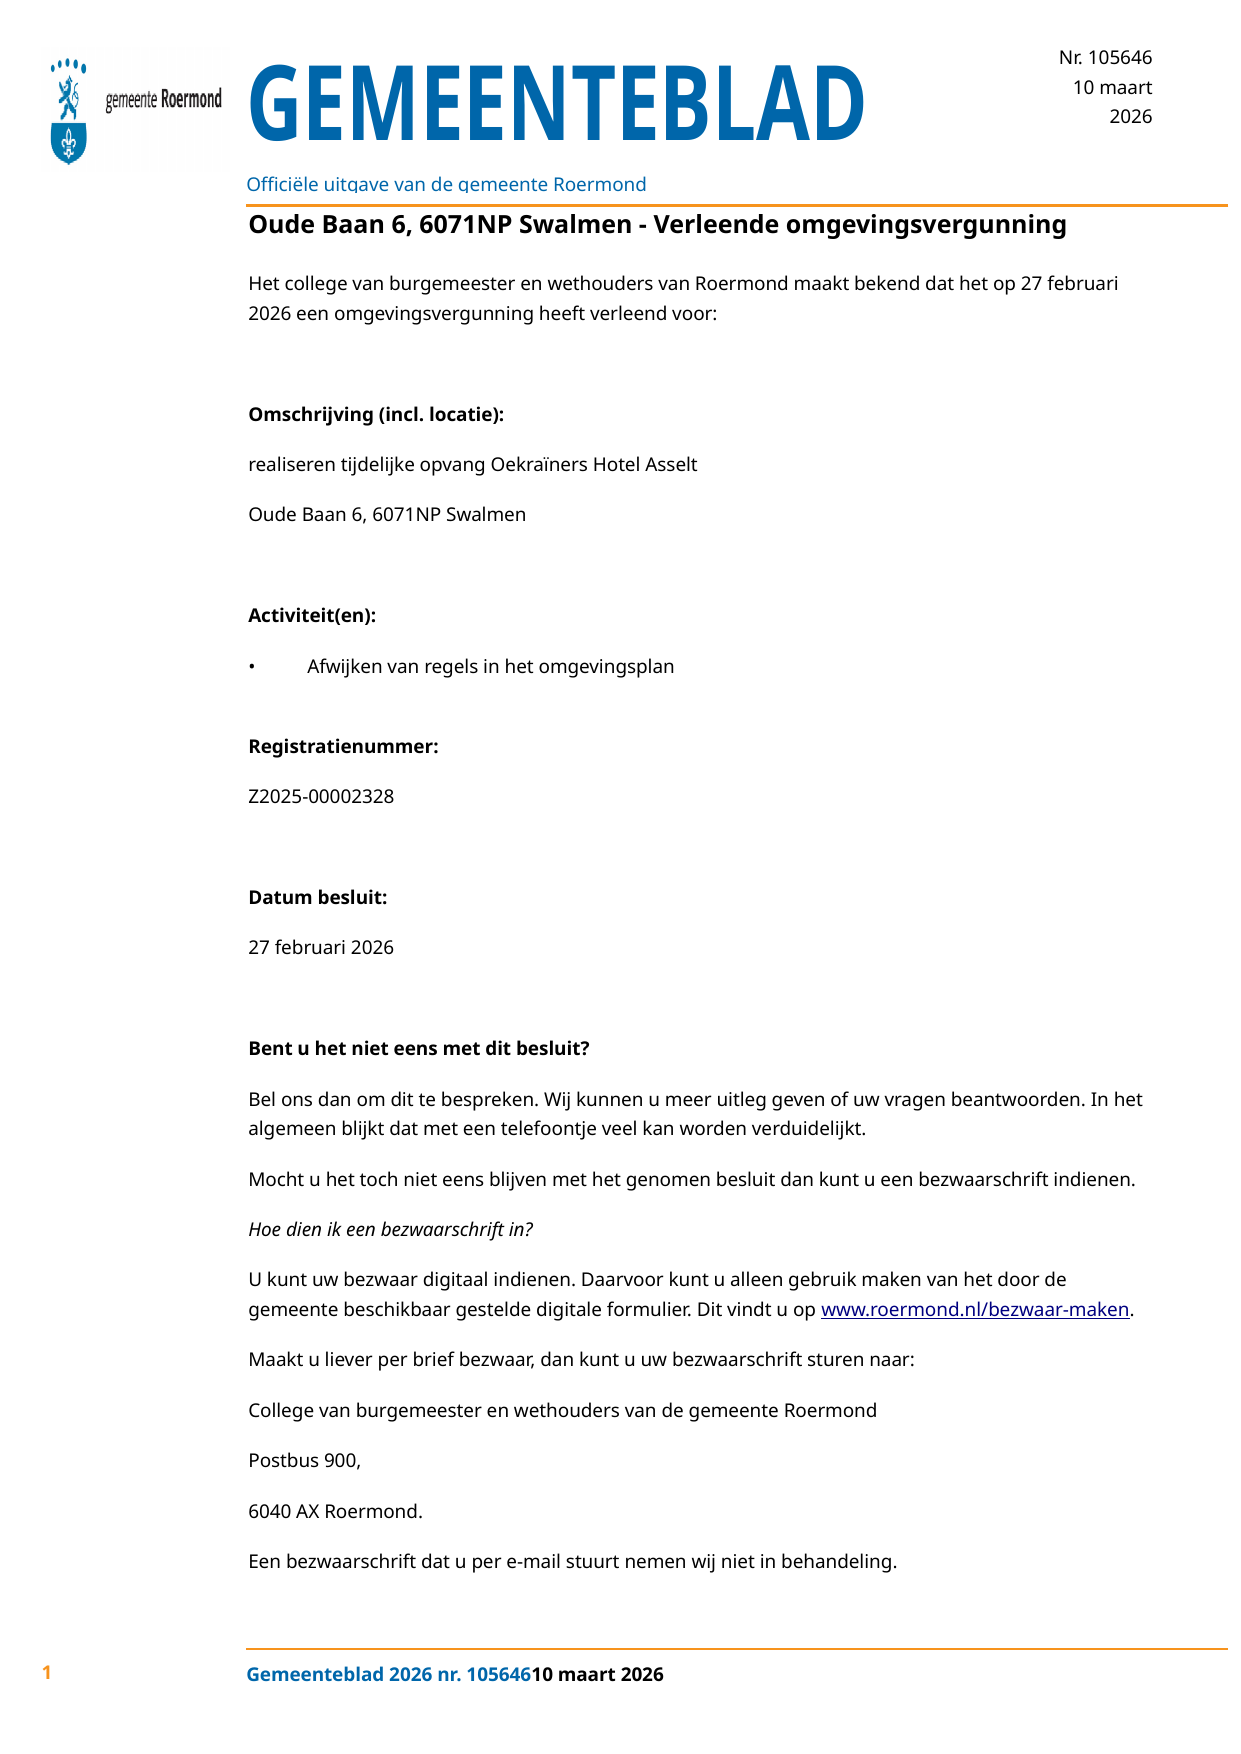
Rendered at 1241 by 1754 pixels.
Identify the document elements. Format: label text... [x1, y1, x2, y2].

text Maakt u liever per brief bezwaar, dan kunt u uw bezwaarschrift sturen naar: [248, 1347, 1152, 1372]
text Oude Baan 6, 6071NP Swalmen [248, 502, 1152, 527]
text College van burgemeester en wethouders van de gemeente Roermond [248, 1397, 1152, 1423]
text Oude Baan 6, 6071NP Swalmen - Verleende omgevingsvergunning [248, 207, 1152, 241]
text Het college van burgemeester en wethouders van Roermond maakt bekend dat het op 27 februari 2026 een omgevingsvergunning heeft verleend voor: [248, 270, 1152, 326]
text Activiteit(en): [248, 602, 1152, 628]
text Datum besluit: [248, 884, 1152, 910]
text Bel ons dan om dit te bespreken. Wij kunnen u meer uitleg geven of uw vragen beantwoorden. In het algemeen blijkt dat met een telefoontje veel kan worden verduidelijkt. [248, 1086, 1152, 1141]
list Afwijken van regels in het omgevingsplan [248, 653, 1152, 678]
text Postbus 900, [248, 1447, 1152, 1473]
text Omschrijving (incl. locatie): [248, 401, 1152, 426]
text 6040 AX Roermond. [248, 1498, 1152, 1523]
text realiseren tijdelijke opvang Oekraïners Hotel Asselt [248, 451, 1152, 477]
text Hoe dien ik een bezwaarschrift in? [248, 1216, 1152, 1242]
text Een bezwaarschrift dat u per e-mail stuurt nemen wij niet in behandeling. [248, 1548, 1152, 1574]
text Z2025-00002328 [248, 783, 1152, 809]
text U kunt uw bezwaar digitaal indienen. Daarvoor kunt u alleen gebruik maken van het door de gemeente beschikbaar gestelde digitale formulier. Dit vindt u op www.roermond.nl/bezwaar-maken. [248, 1267, 1152, 1322]
picture [41, 47, 231, 172]
text Bent u het niet eens met dit besluit? [248, 1035, 1152, 1061]
text 27 februari 2026 [248, 934, 1152, 960]
text Mocht u het toch niet eens blijven met het genomen besluit dan kunt u een bezwaarschrift indienen. [248, 1166, 1152, 1191]
text Registratienummer: [248, 733, 1152, 758]
